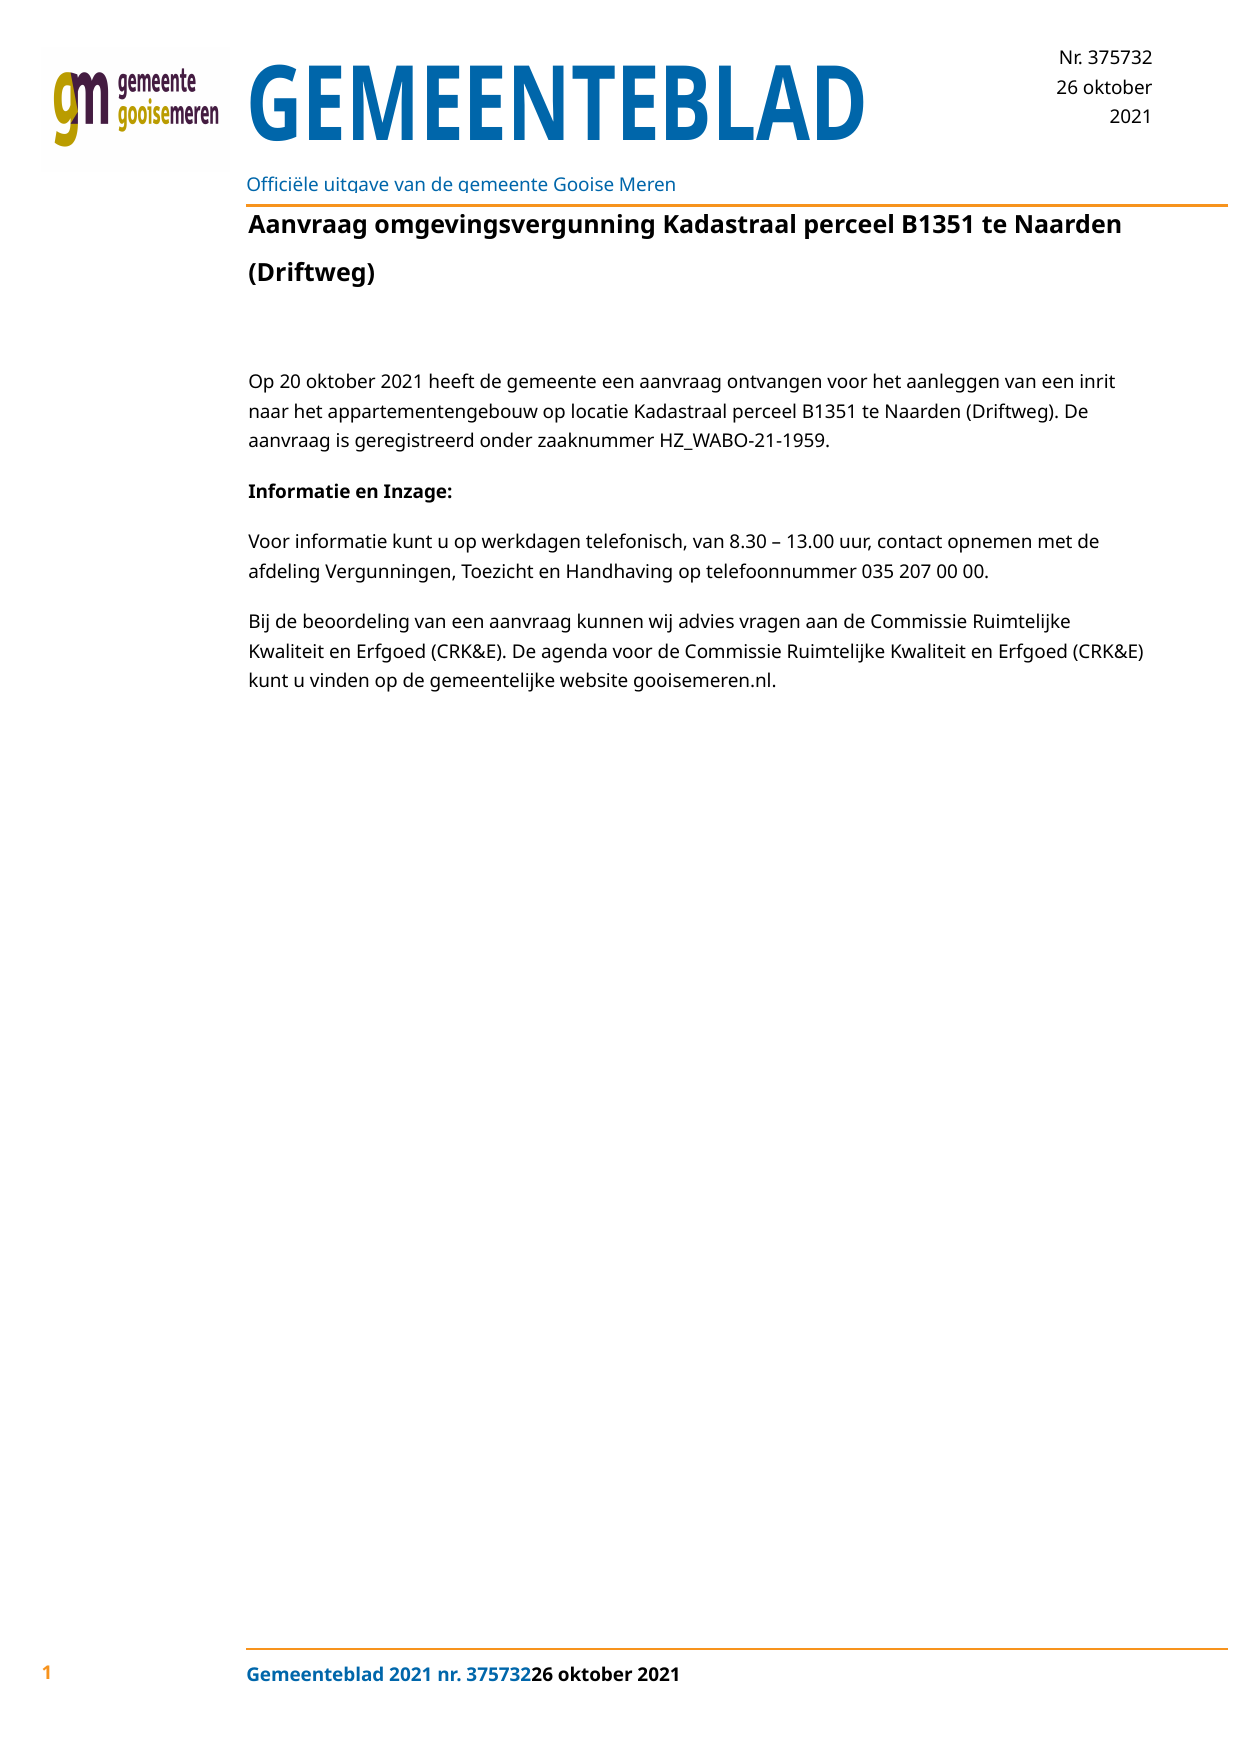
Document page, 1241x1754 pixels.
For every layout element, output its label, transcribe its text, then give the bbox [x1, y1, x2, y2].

picture [41, 47, 231, 172]
text Aanvraag omgevingsvergunning Kadastraal perceel B1351 te Naarden (Driftweg) [248, 207, 1152, 288]
text Op 20 oktober 2021 heeft de gemeente een aanvraag ontvangen voor het aanleggen van een inrit naar het appartementengebouw op locatie Kadastraal perceel B1351 te Naarden (Driftweg). De aanvraag is geregistreerd onder zaaknummer HZ_WABO-21-1959. [248, 368, 1152, 453]
text Informatie en Inzage: [248, 478, 1152, 504]
text Voor informatie kunt u op werkdagen telefonisch, van 8.30 – 13.00 uur, contact opnemen met de afdeling Vergunningen, Toezicht en Handhaving op telefoonnummer 035 207 00 00. [248, 528, 1152, 584]
text Bij de beoordeling van een aanvraag kunnen wij advies vragen aan de Commissie Ruimtelijke Kwaliteit en Erfgoed (CRK&E). De agenda voor de Commissie Ruimtelijke Kwaliteit en Erfgoed (CRK&E) kunt u vinden op de gemeentelijke website gooisemeren.nl. [248, 608, 1152, 693]
